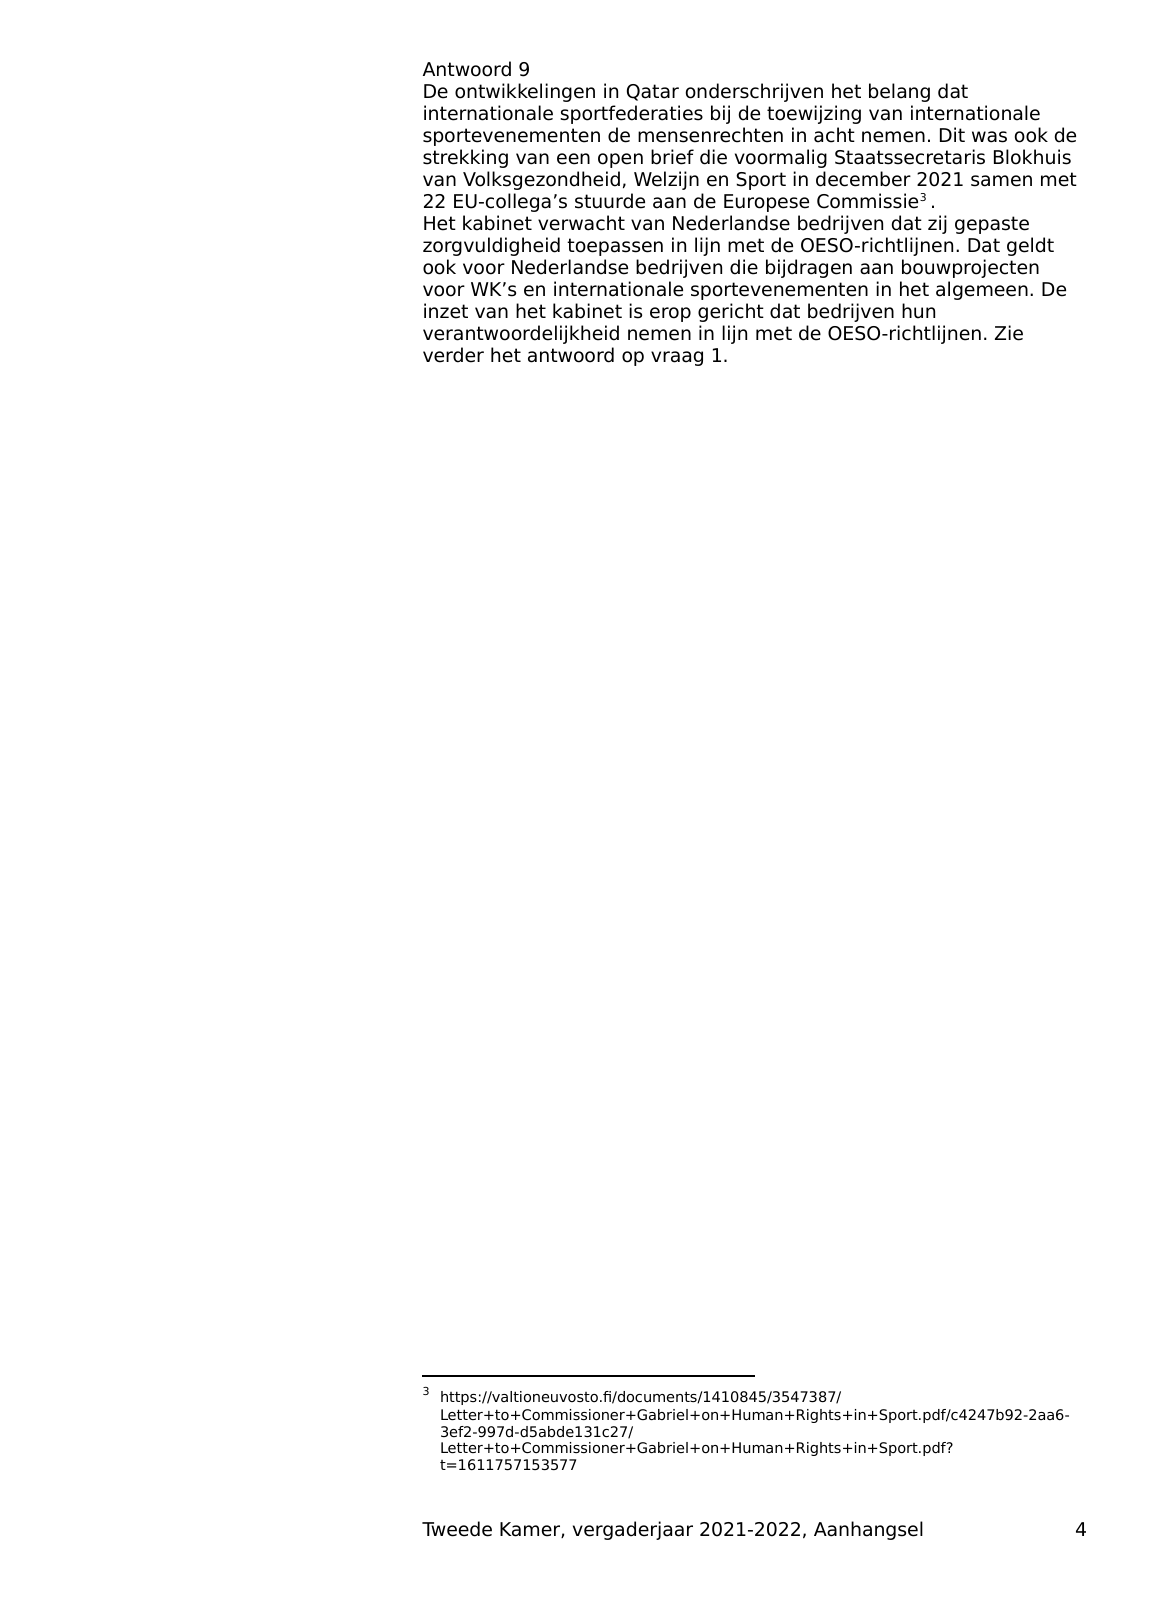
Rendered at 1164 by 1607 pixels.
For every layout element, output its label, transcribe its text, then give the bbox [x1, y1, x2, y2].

text De ontwikkelingen in Qatar onderschrijven het belang dat internationale sportfederaties bij de toewijzing van internationale sportevenementen de mensenrechten in acht nemen. Dit was ook de strekking van een open brief die voormalig Staatssecretaris Blokhuis van Volksgezondheid, Welzijn en Sport in december 2021 samen met 22 EU-collega’s stuurde aan de Europese Commissie. [422, 81, 1087, 213]
text Antwoord 9 [422, 59, 1087, 81]
text Het kabinet verwacht van Nederlandse bedrijven dat zij gepaste zorgvuldigheid toepassen in lijn met de OESO-richtlijnen. Dat geldt ook voor Nederlandse bedrijven die bijdragen aan bouwprojecten voor WK’s en internationale sportevenementen in het algemeen. De inzet van het kabinet is erop gericht dat bedrijven hun verantwoordelijkheid nemen in lijn met de OESO-richtlijnen. Zie verder het antwoord op vraag 1. [422, 213, 1087, 367]
text https://valtioneuvosto.fi/documents/1410845/3547387/Letter+to+Commissioner+Gabriel+on+Human+Rights+in+Sport.pdf/c4247b92-2aa6-3ef2-997d-d5abde131c27/Letter+to+Commissioner+Gabriel+on+Human+Rights+in+Sport.pdf?t=1611757153577 [422, 1385, 1087, 1474]
